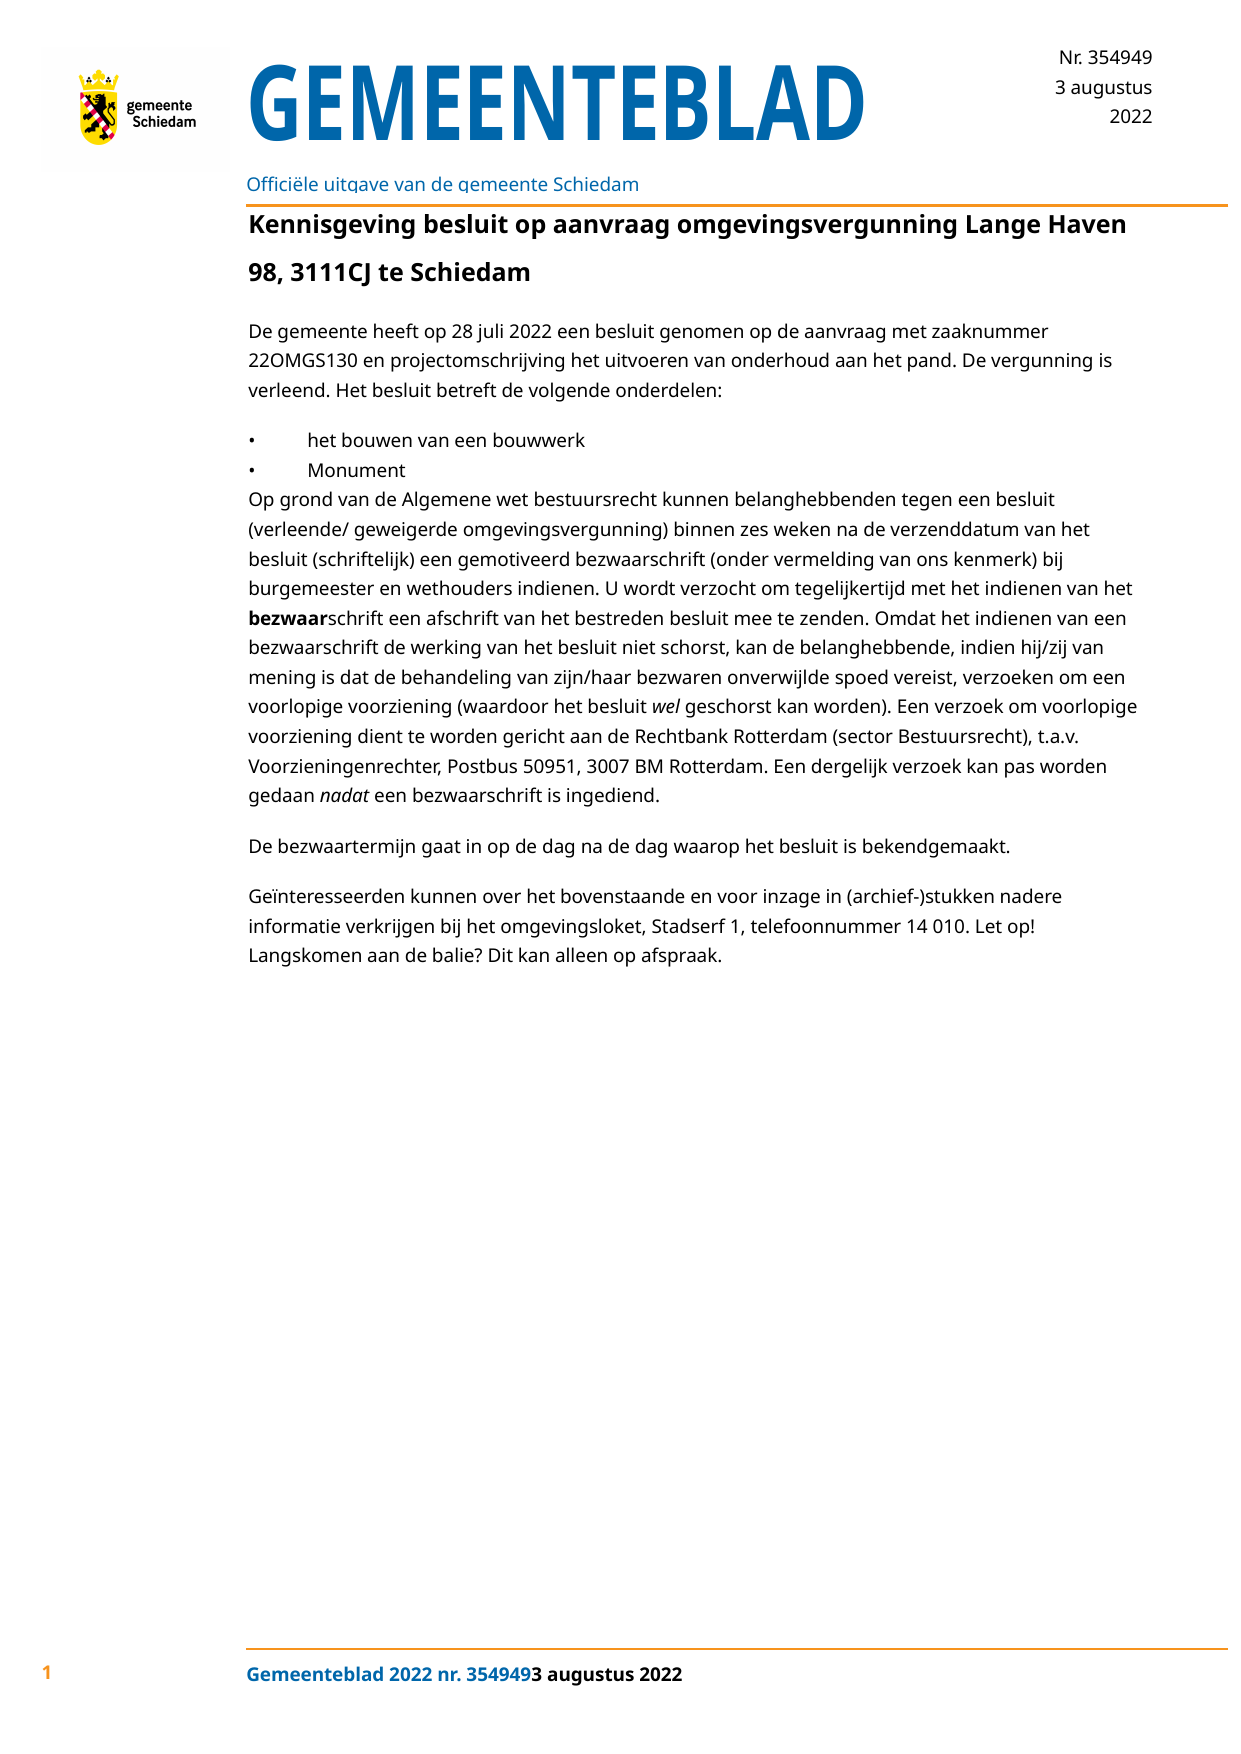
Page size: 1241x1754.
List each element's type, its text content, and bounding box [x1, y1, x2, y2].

list Monument [248, 457, 1152, 483]
picture [41, 47, 231, 172]
text Op grond van de Algemene wet bestuursrecht kunnen belanghebbenden tegen een besluit (verleende/ geweigerde omgevingsvergunning) binnen zes weken na de verzenddatum van het besluit (schriftelijk) een gemotiveerd bezwaarschrift (onder vermelding van ons kenmerk) bij burgemeester en wethouders indienen. U wordt verzocht om tegelijkertijd met het indienen van het bezwaarschrift een afschrift van het bestreden besluit mee te zenden. Omdat het indienen van een bezwaarschrift de werking van het besluit niet schorst, kan de belanghebbende, indien hij/zij van mening is dat de behandeling van zijn/haar bezwaren onverwijlde spoed vereist, verzoeken om een voorlopige voorziening (waardoor het besluit wel geschorst kan worden). Een verzoek om voorlopige voorziening dient te worden gericht aan de Rechtbank Rotterdam (sector Bestuursrecht), t.a.v. Voorzieningenrechter, Postbus 50951, 3007 BM Rotterdam. Een dergelijk verzoek kan pas worden gedaan nadat een bezwaarschrift is ingediend. [248, 487, 1152, 808]
list het bouwen van een bouwwerk [248, 427, 1152, 453]
text Geïnteresseerden kunnen over het bovenstaande en voor inzage in (archief-)stukken nadere informatie verkrijgen bij het omgevingsloket, Stadserf 1, telefoonnummer 14 010. Let op! Langskomen aan de balie? Dit kan alleen op afspraak. [248, 883, 1152, 968]
text Kennisgeving besluit op aanvraag omgevingsvergunning Lange Haven 98, 3111CJ te Schiedam [248, 207, 1152, 288]
text De bezwaartermijn gaat in op de dag na de dag waarop het besluit is bekendgemaakt. [248, 833, 1152, 859]
text De gemeente heeft op 28 juli 2022 een besluit genomen op de aanvraag met zaaknummer 22OMGS130 en projectomschrijving het uitvoeren van onderhoud aan het pand. De vergunning is verleend. Het besluit betreft de volgende onderdelen: [248, 318, 1152, 403]
